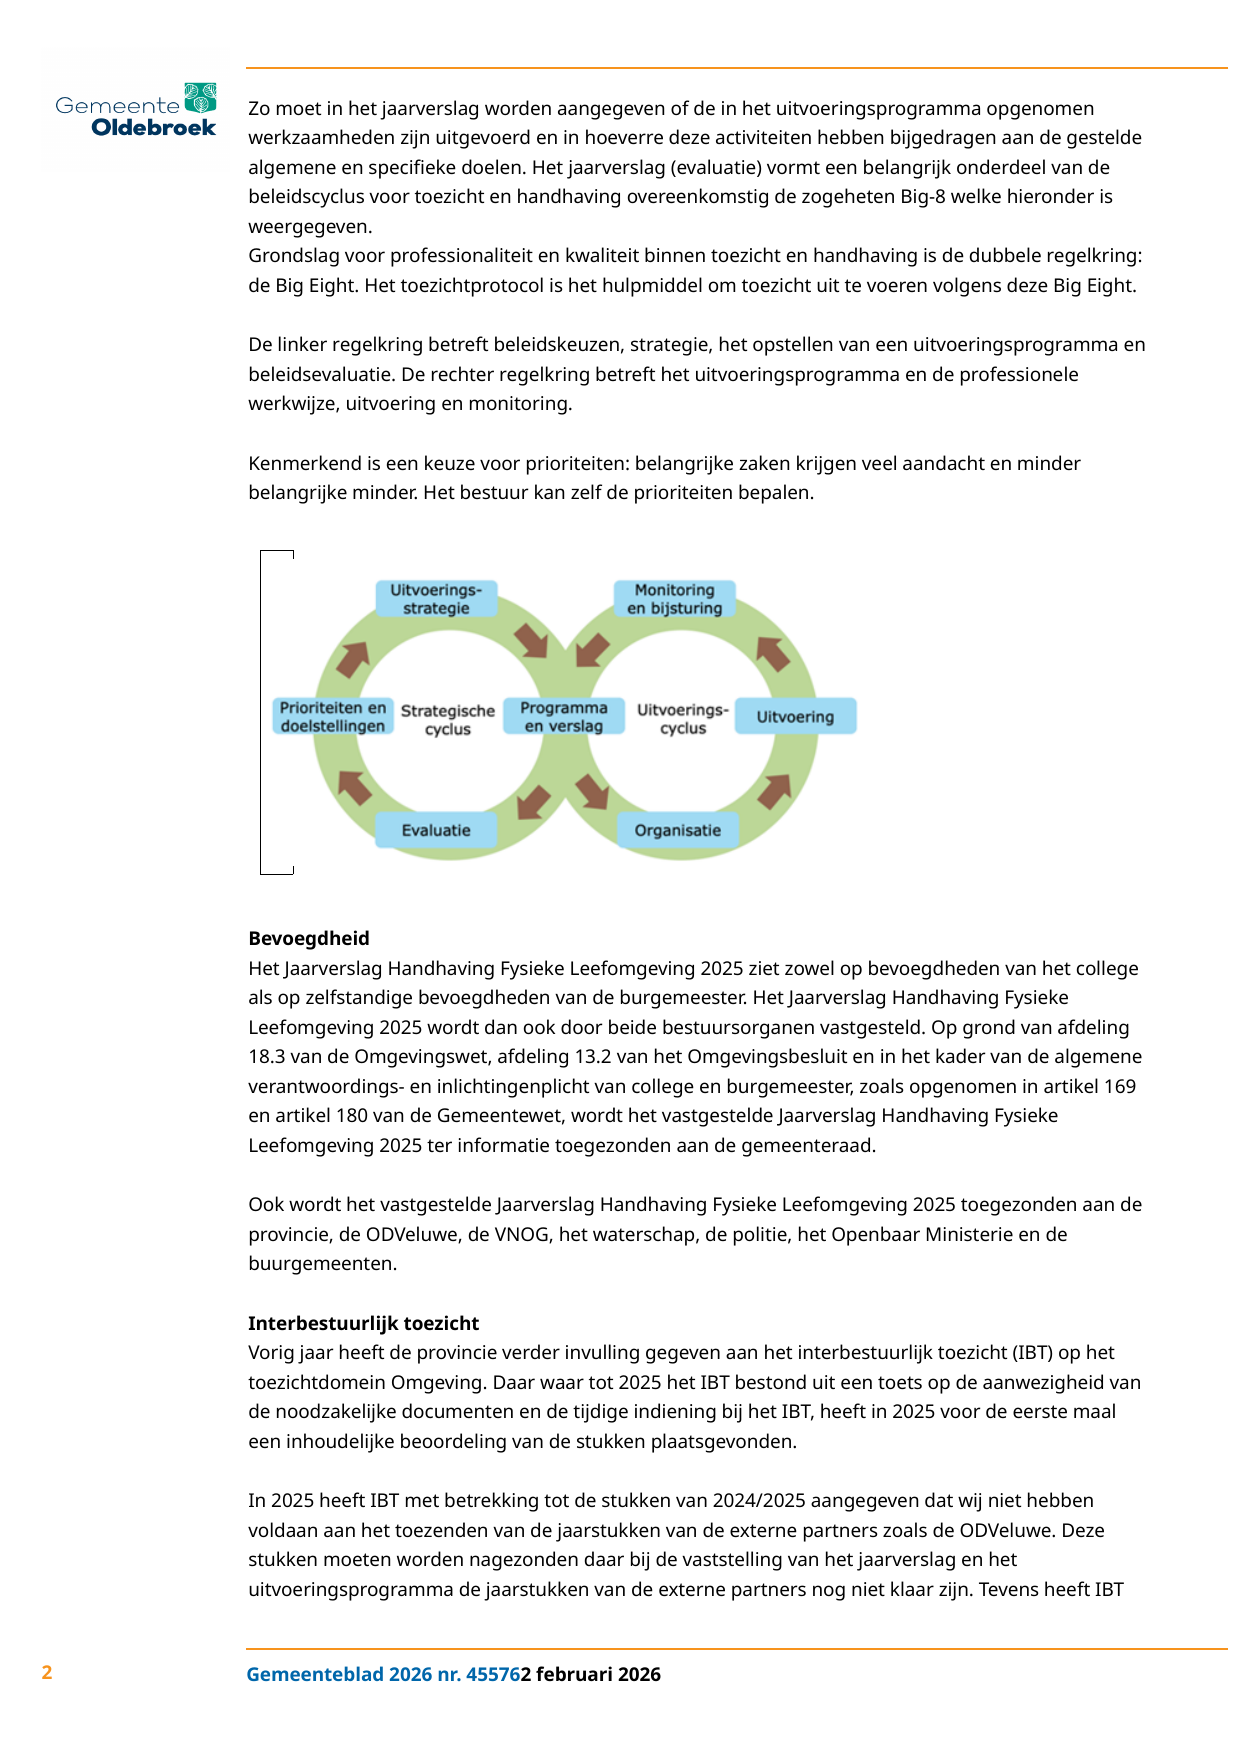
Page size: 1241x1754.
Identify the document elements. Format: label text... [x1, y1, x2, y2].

text Zo moet in het jaarverslag worden aangegeven of de in het uitvoeringsprogramma opgenomen werkzaamheden zijn uitgevoerd en in hoeverre deze activiteiten hebben bijgedragen aan de gestelde algemene en specifieke doelen. Het jaarverslag (evaluatie) vormt een belangrijk onderdeel van de beleidscyclus voor toezicht en handhaving overeenkomstig de zogeheten Big-8 welke hieronder is weergegeven. [248, 95, 1152, 239]
text Vorig jaar heeft de provincie verder invulling gegeven aan het interbestuurlijk toezicht (IBT) op het toezichtdomein Omgeving. Daar waar tot 2025 het IBT bestond uit een toets op de aanwezigheid van de noodzakelijke documenten en de tijdige indiening bij het IBT, heeft in 2025 voor de eerste maal een inhoudelijke beoordeling van de stukken plaatsgevonden. [248, 1339, 1152, 1454]
text Interbestuurlijk toezicht [248, 1310, 1152, 1336]
text Het Jaarverslag Handhaving Fysieke Leefomgeving 2025 ziet zowel op bevoegdheden van het college als op zelfstandige bevoegdheden van de burgemeester. Het Jaarverslag Handhaving Fysieke Leefomgeving 2025 wordt dan ook door beide bestuursorganen vastgesteld. Op grond van afdeling 18.3 van de Omgevingswet, afdeling 13.2 van het Omgevingsbesluit en in het kader van de algemene verantwoordings- en inlichtingenplicht van college en burgemeester, zoals opgenomen in artikel 169 en artikel 180 van de Gemeentewet, wordt het vastgestelde Jaarverslag Handhaving Fysieke Leefomgeving 2025 ter informatie toegezonden aan de gemeenteraad. [248, 955, 1152, 1158]
picture [268, 559, 860, 866]
text de Big Eight. Het toezichtprotocol is het hulpmiddel om toezicht uit te voeren volgens deze Big Eight. [248, 272, 1152, 298]
text Kenmerkend is een keuze voor prioriteiten: belangrijke zaken krijgen veel aandacht en minder belangrijke minder. Het bestuur kan zelf de prioriteiten bepalen. [248, 450, 1152, 505]
text De linker regelkring betreft beleidskeuzen, strategie, het opstellen van een uitvoeringsprogramma en beleidsevaluatie. De rechter regelkring betreft het uitvoeringsprogramma en de professionele werkwijze, uitvoering en monitoring. [248, 331, 1152, 416]
text Ook wordt het vastgestelde Jaarverslag Handhaving Fysieke Leefomgeving 2025 toegezonden aan de provincie, de ODVeluwe, de VNOG, het waterschap, de politie, het Openbaar Ministerie en de buurgemeenten. [248, 1191, 1152, 1276]
picture [41, 47, 231, 172]
text In 2025 heeft IBT met betrekking tot de stukken van 2024/2025 aangegeven dat wij niet hebben voldaan aan het toezenden van de jaarstukken van de externe partners zoals de ODVeluwe. Deze stukken moeten worden nagezonden daar bij de vaststelling van het jaarverslag en het uitvoeringsprogramma de jaarstukken van de externe partners nog niet klaar zijn. Tevens heeft IBT [248, 1487, 1152, 1602]
text Bevoegdheid [248, 925, 1152, 951]
text Grondslag voor professionaliteit en kwaliteit binnen toezicht en handhaving is de dubbele regelkring: [248, 243, 1152, 268]
